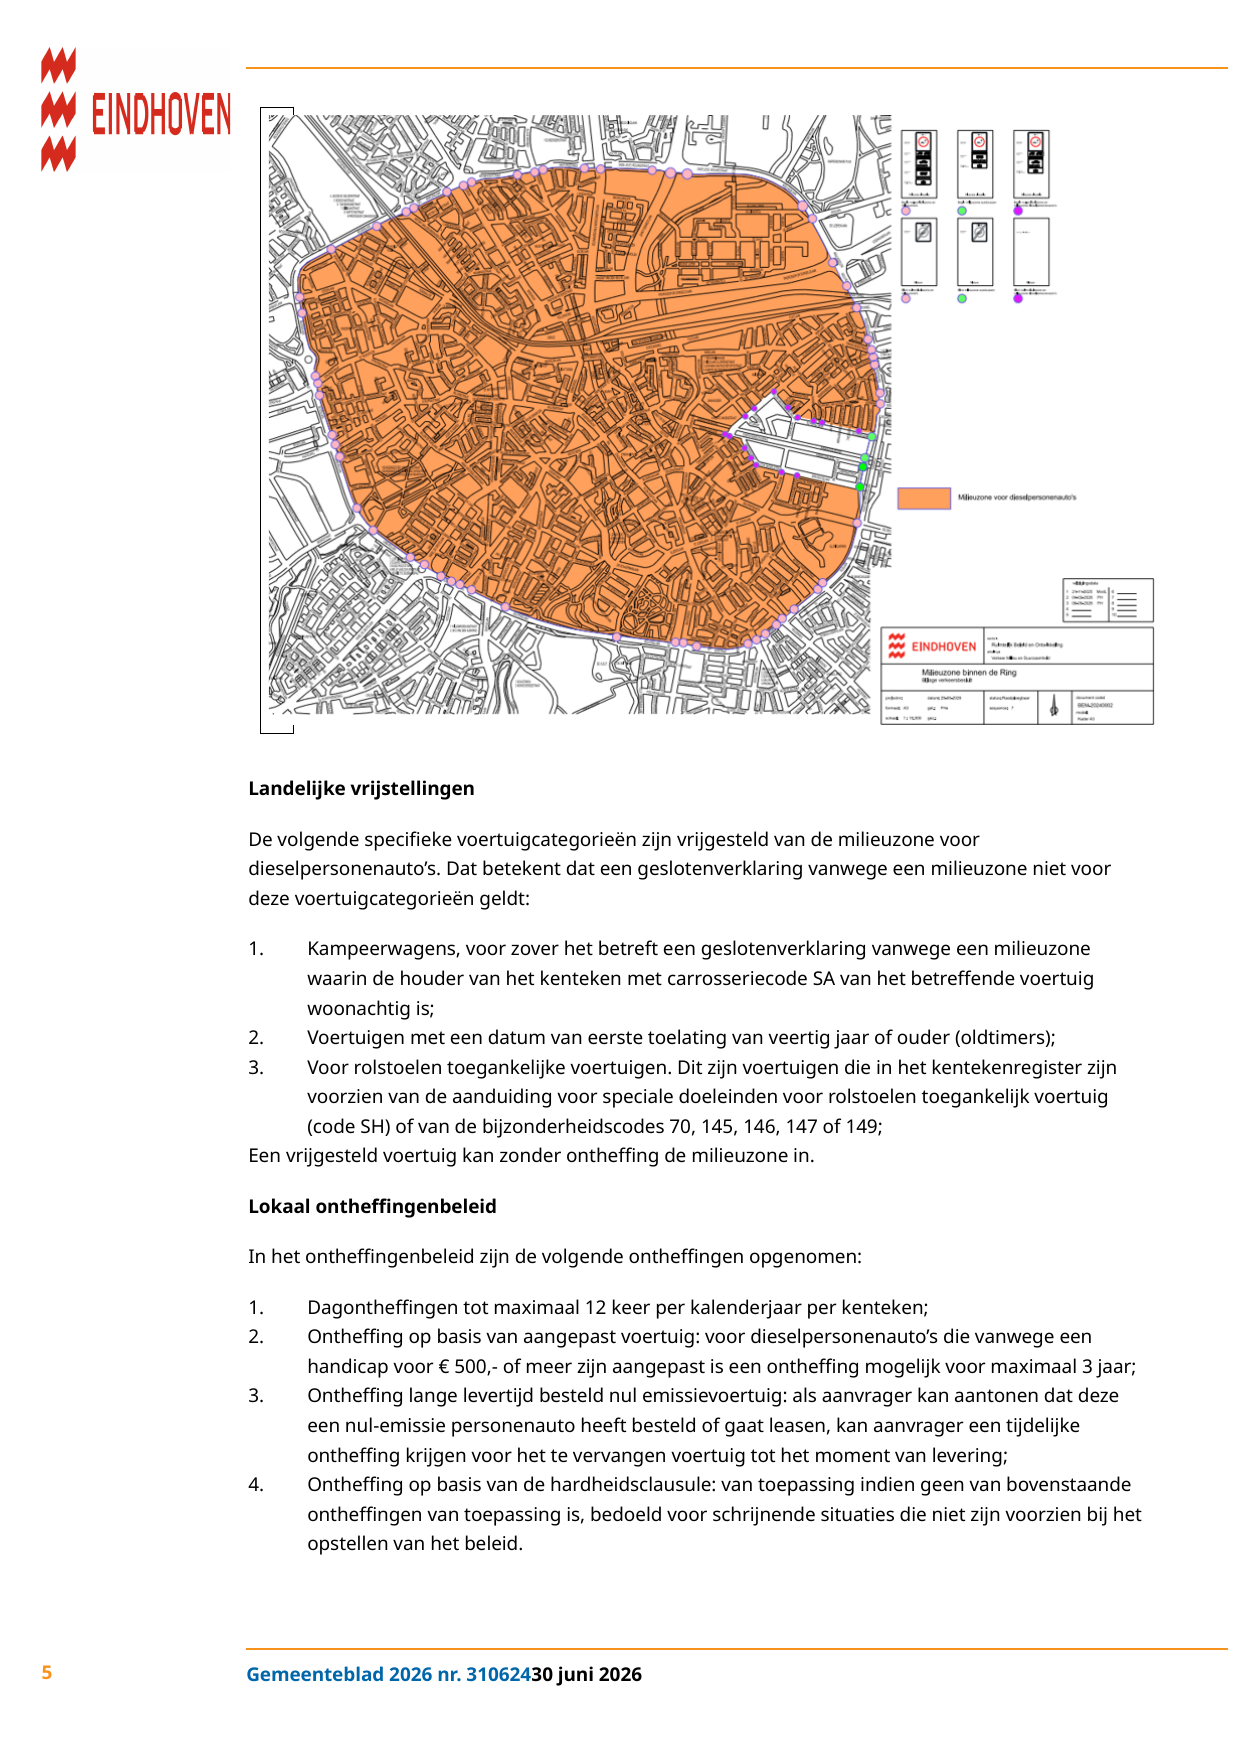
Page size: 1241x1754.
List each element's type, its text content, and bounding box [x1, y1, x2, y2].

list Kampeerwagens, voor zover het betreft een geslotenverklaring vanwege een milieuzone waarin de houder van het kenteken met carrosseriecode SA van het betreffende voertuig woonachtig is; [248, 936, 1152, 1021]
list Ontheffing op basis van de hardheidsclausule: van toepassing indien geen van bovenstaande ontheffingen van toepassing is, bedoeld voor schrijnende situaties die niet zijn voorzien bij het opstellen van het beleid. [248, 1471, 1152, 1556]
list Dagontheffingen tot maximaal 12 keer per kalenderjaar per kenteken; [248, 1294, 1152, 1320]
text In het ontheffingenbeleid zijn de volgende ontheffingen opgenomen: [248, 1243, 1152, 1269]
text Een vrijgesteld voertuig kan zonder ontheffing de milieuzone in. [248, 1143, 1152, 1168]
text Lokaal ontheffingenbeleid [248, 1193, 1152, 1219]
text De volgende specifieke voertuigcategorieën zijn vrijgesteld van de milieuzone voor dieselpersonenauto’s. Dat betekent dat een geslotenverklaring vanwege een milieuzone niet voor deze voertuigcategorieën geldt: [248, 826, 1152, 911]
list Ontheffing lange levertijd besteld nul emissievoertuig: als aanvrager kan aantonen dat deze een nul-emissie personenauto heeft besteld of gaat leasen, kan aanvrager een tijdelijke ontheffing krijgen voor het te vervangen voertuig tot het moment van levering; [248, 1383, 1152, 1468]
list Voertuigen met een datum van eerste toelating van veertig jaar of ouder (oldtimers); [248, 1024, 1152, 1050]
picture [41, 47, 231, 172]
list Voor rolstoelen toegankelijke voertuigen. Dit zijn voertuigen die in het kentekenregister zijn voorzien van de aanduiding voor speciale doeleinden voor rolstoelen toegankelijk voertuig (code SH) of van de bijzonderheidscodes 70, 145, 146, 147 of 149; [248, 1054, 1152, 1139]
text Landelijke vrijstellingen [248, 776, 1152, 801]
list Ontheffing op basis van aangepast voertuig: voor dieselpersonenauto’s die vanwege een handicap voor € 500,- of meer zijn aangepast is een ontheffing mogelijk voor maximaal 3 jaar; [248, 1323, 1152, 1379]
picture [268, 115, 1155, 725]
